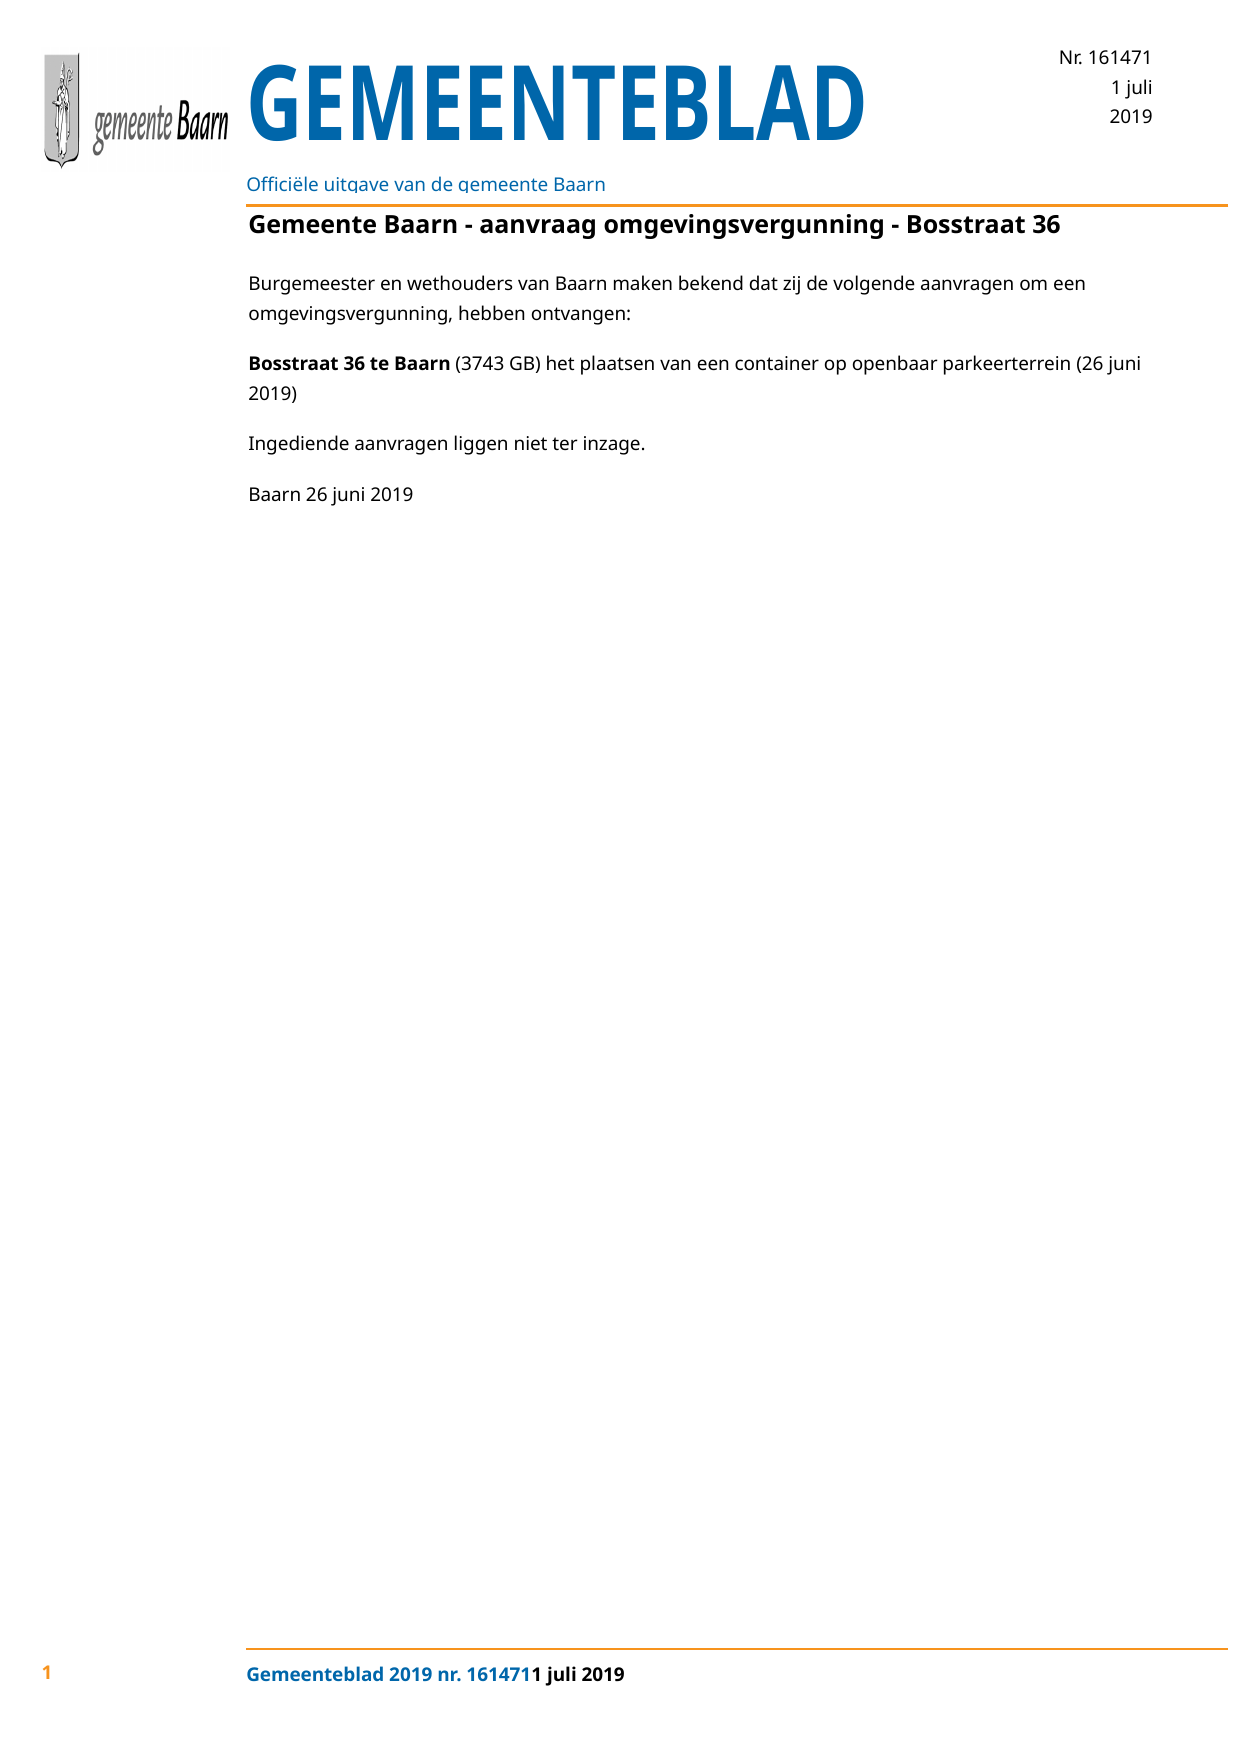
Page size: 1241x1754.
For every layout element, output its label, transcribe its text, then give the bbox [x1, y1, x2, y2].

text Baarn 26 juni 2019 [248, 481, 1152, 506]
text Bosstraat 36 te Baarn (3743 GB) het plaatsen van een container op openbaar parkeerterrein (26 juni 2019) [248, 350, 1152, 406]
picture [41, 47, 231, 172]
text Gemeente Baarn - aanvraag omgevingsvergunning - Bosstraat 36 [248, 207, 1152, 241]
text Ingediende aanvragen liggen niet ter inzage. [248, 430, 1152, 456]
text Burgemeester en wethouders van Baarn maken bekend dat zij de volgende aanvragen om een omgevingsvergunning, hebben ontvangen: [248, 270, 1152, 326]
